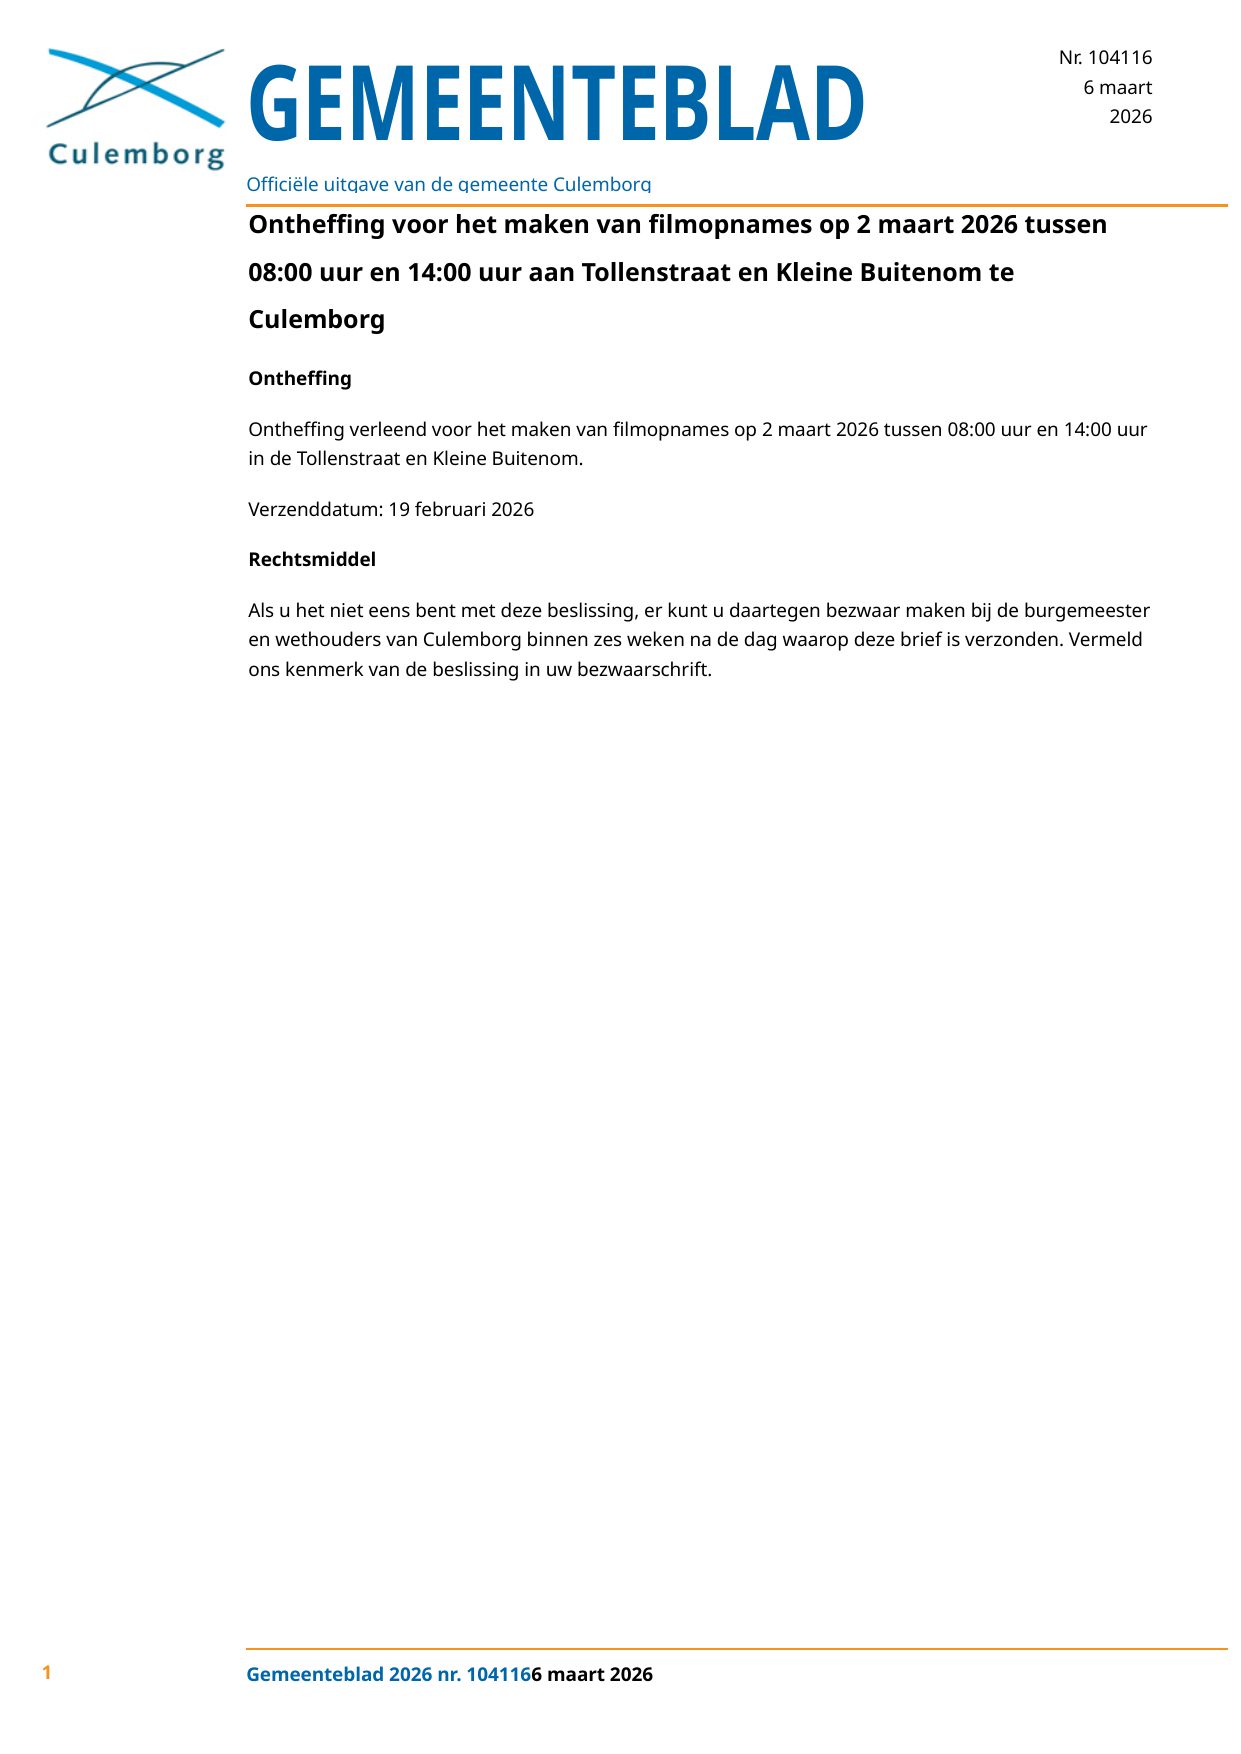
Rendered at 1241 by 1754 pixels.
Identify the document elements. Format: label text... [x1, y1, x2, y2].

text Ontheffing voor het maken van filmopnames op 2 maart 2026 tussen 08:00 uur en 14:00 uur aan Tollenstraat en Kleine Buitenom te Culemborg [248, 207, 1152, 336]
text Als u het niet eens bent met deze beslissing, er kunt u daartegen bezwaar maken bij de burgemeester en wethouders van Culemborg binnen zes weken na de dag waarop deze brief is verzonden. Vermeld ons kenmerk van de beslissing in uw bezwaarschrift. [248, 597, 1152, 682]
picture [41, 47, 231, 172]
text Ontheffing [248, 366, 1152, 391]
text Verzenddatum: 19 februari 2026 [248, 496, 1152, 522]
text Rechtsmiddel [248, 546, 1152, 572]
text Ontheffing verleend voor het maken van filmopnames op 2 maart 2026 tussen 08:00 uur en 14:00 uur in de Tollenstraat en Kleine Buitenom. [248, 416, 1152, 471]
